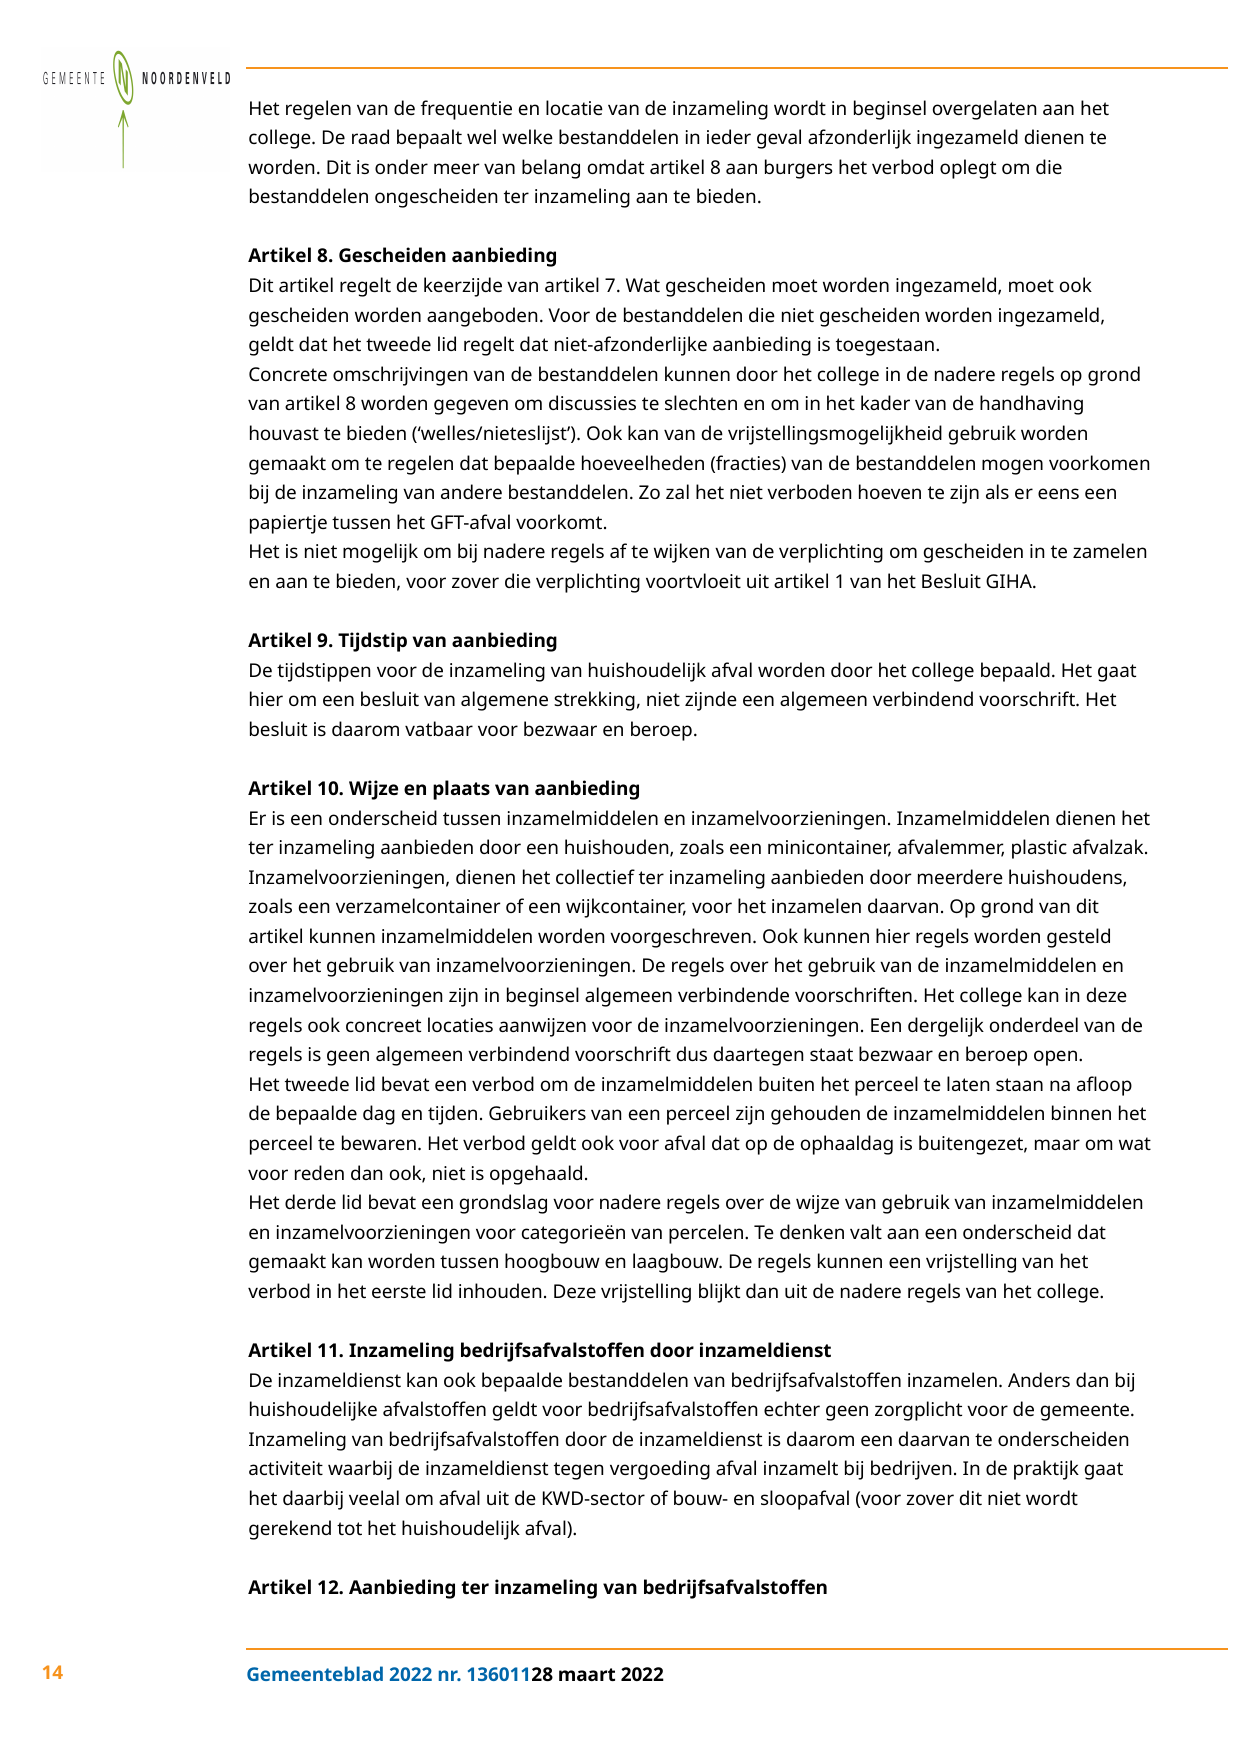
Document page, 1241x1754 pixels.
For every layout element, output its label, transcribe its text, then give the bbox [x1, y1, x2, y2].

text Artikel 10. Wijze en plaats van aanbieding [248, 775, 1152, 801]
text De inzameldienst kan ook bepaalde bestanddelen van bedrijfsafvalstoffen inzamelen. Anders dan bij huishoudelijke afvalstoffen geldt voor bedrijfsafvalstoffen echter geen zorgplicht voor de gemeente. Inzameling van bedrijfsafvalstoffen door de inzameldienst is daarom een daarvan te onderscheiden activiteit waarbij de inzameldienst tegen vergoeding afval inzamelt bij bedrijven. In de praktijk gaat het daarbij veelal om afval uit de KWD-sector of bouw- en sloopafval (voor zover dit niet wordt gerekend tot het huishoudelijk afval). [248, 1367, 1152, 1541]
text Concrete omschrijvingen van de bestanddelen kunnen door het college in de nadere regels op grond van artikel 8 worden gegeven om discussies te slechten en om in het kader van de handhaving houvast te bieden (‘welles/nieteslijst’). Ook kan van de vrijstellingsmogelijkheid gebruik worden gemaakt om te regelen dat bepaalde hoeveelheden (fracties) van de bestanddelen mogen voorkomen bij de inzameling van andere bestanddelen. Zo zal het niet verboden hoeven te zijn als er eens een papiertje tussen het GFT-afval voorkomt. [248, 361, 1152, 535]
text Artikel 9. Tijdstip van aanbieding [248, 627, 1152, 653]
text Artikel 8. Gescheiden aanbieding [248, 243, 1152, 268]
text Het derde lid bevat een grondslag voor nadere regels over de wijze van gebruik van inzamelmiddelen en inzamelvoorzieningen voor categorieën van percelen. Te denken valt aan een onderscheid dat gemaakt kan worden tussen hoogbouw en laagbouw. De regels kunnen een vrijstelling van het verbod in het eerste lid inhouden. Deze vrijstelling blijkt dan uit de nadere regels van het college. [248, 1189, 1152, 1304]
text De tijdstippen voor de inzameling van huishoudelijk afval worden door het college bepaald. Het gaat hier om een besluit van algemene strekking, niet zijnde een algemeen verbindend voorschrift. Het besluit is daarom vatbaar voor bezwaar en beroep. [248, 657, 1152, 742]
text Het tweede lid bevat een verbod om de inzamelmiddelen buiten het perceel te laten staan na afloop de bepaalde dag en tijden. Gebruikers van een perceel zijn gehouden de inzamelmiddelen binnen het perceel te bewaren. Het verbod geldt ook voor afval dat op de ophaaldag is buitengezet, maar om wat voor reden dan ook, niet is opgehaald. [248, 1071, 1152, 1186]
text Artikel 12. Aanbieding ter inzameling van bedrijfsafvalstoffen [248, 1574, 1152, 1600]
text Dit artikel regelt de keerzijde van artikel 7. Wat gescheiden moet worden ingezameld, moet ook gescheiden worden aangeboden. Voor de bestanddelen die niet gescheiden worden ingezameld, geldt dat het tweede lid regelt dat niet-afzonderlijke aanbieding is toegestaan. [248, 272, 1152, 357]
picture [41, 47, 231, 172]
text Het is niet mogelijk om bij nadere regels af te wijken van de verplichting om gescheiden in te zamelen en aan te bieden, voor zover die verplichting voortvloeit uit artikel 1 van het Besluit GIHA. [248, 538, 1152, 594]
text Artikel 11. Inzameling bedrijfsafvalstoffen door inzameldienst [248, 1337, 1152, 1363]
text Het regelen van de frequentie en locatie van de inzameling wordt in beginsel overgelaten aan het college. De raad bepaalt wel welke bestanddelen in ieder geval afzonderlijk ingezameld dienen te worden. Dit is onder meer van belang omdat artikel 8 aan burgers het verbod oplegt om die bestanddelen ongescheiden ter inzameling aan te bieden. [248, 95, 1152, 209]
text Er is een onderscheid tussen inzamelmiddelen en inzamelvoorzieningen. Inzamelmiddelen dienen het ter inzameling aanbieden door een huishouden, zoals een minicontainer, afvalemmer, plastic afvalzak. Inzamelvoorzieningen, dienen het collectief ter inzameling aanbieden door meerdere huishoudens, zoals een verzamelcontainer of een wijkcontainer, voor het inzamelen daarvan. Op grond van dit artikel kunnen inzamelmiddelen worden voorgeschreven. Ook kunnen hier regels worden gesteld over het gebruik van inzamelvoorzieningen. De regels over het gebruik van de inzamelmiddelen en inzamelvoorzieningen zijn in beginsel algemeen verbindende voorschriften. Het college kan in deze regels ook concreet locaties aanwijzen voor de inzamelvoorzieningen. Een dergelijk onderdeel van de regels is geen algemeen verbindend voorschrift dus daartegen staat bezwaar en beroep open. [248, 805, 1152, 1067]
